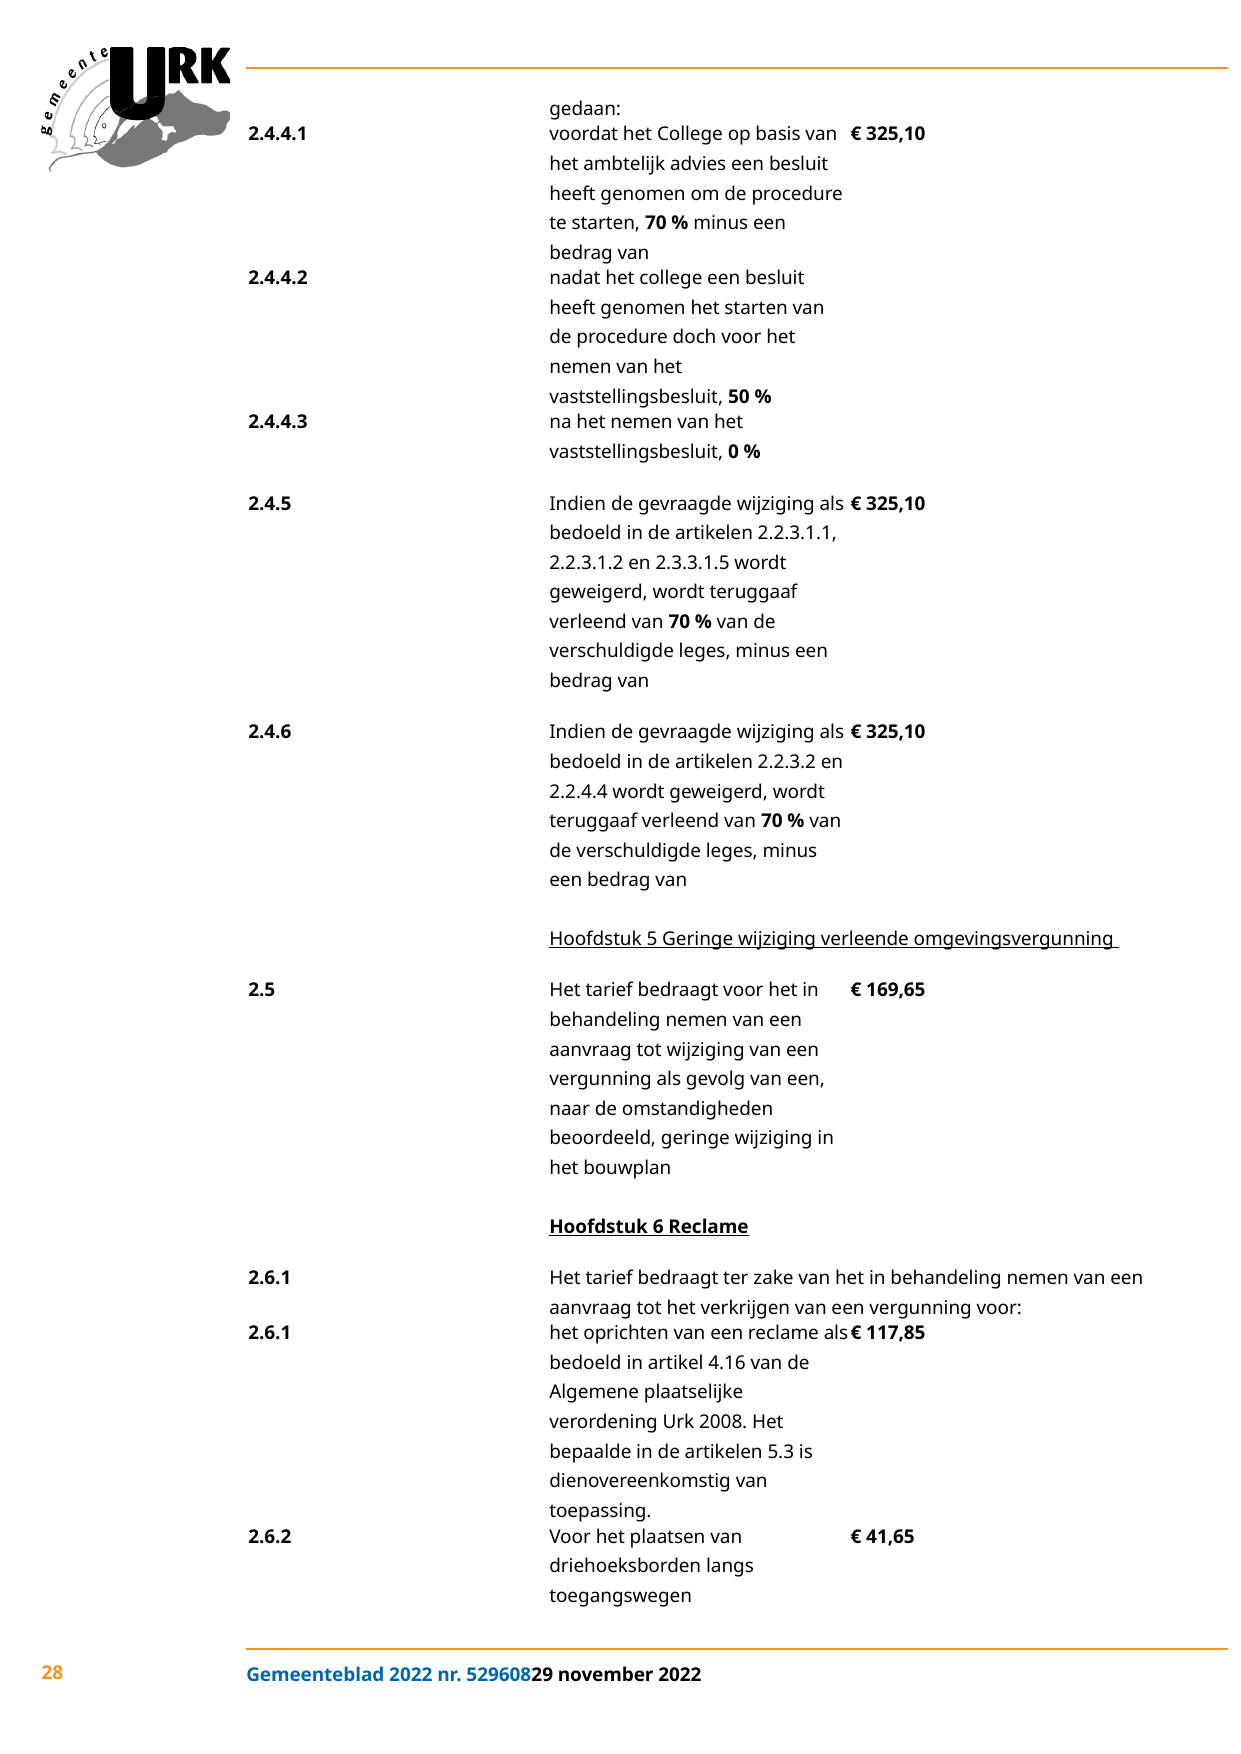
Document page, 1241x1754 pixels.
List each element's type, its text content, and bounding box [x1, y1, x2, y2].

table_cell Het tarief bedraagt ter zake van het in behandeling nemen van een aanvraag tot het verkrijgen van een vergunning voor: [549, 1264, 1152, 1319]
table_cell [850, 1239, 1152, 1264]
table_cell [549, 693, 850, 719]
table_cell [549, 1239, 850, 1264]
table_cell [549, 464, 850, 490]
table_cell [248, 951, 549, 977]
table_cell voordat het College op basis van het ambtelijk advies een besluit heeft genomen om de procedure te starten, 70 % minus een bedrag van [549, 121, 850, 264]
table_cell 2.4.6 [248, 719, 549, 892]
table_header Hoofdstuk 6 Reclame [549, 1213, 850, 1238]
table_cell [850, 693, 1152, 719]
table_cell 2.5 [248, 977, 549, 1180]
table_cell na het nemen van het vaststellingsbesluit, 0 % [549, 409, 850, 464]
table_cell [850, 951, 1152, 977]
table_header [248, 1213, 549, 1238]
table_cell Indien de gevraagde wijziging als bedoeld in de artikelen 2.2.3.1.1, 2.2.3.1.2 en 2.3.3.1.5 wordt geweigerd, wordt teruggaaf verleend van 70 % van de verschuldigde leges, minus een bedrag van [549, 490, 850, 693]
table_cell 2.6.2 [248, 1523, 549, 1608]
table_cell Voor het plaatsen van driehoeksborden langs toegangswegen [549, 1523, 850, 1608]
table_cell € 325,10 [850, 490, 1152, 693]
table_header [248, 925, 549, 951]
table_cell nadat het college een besluit heeft genomen het starten van de procedure doch voor het nemen van het vaststellingsbesluit, 50 % [549, 265, 850, 409]
table_cell gedaan: [549, 95, 850, 121]
table_cell Indien de gevraagde wijziging als bedoeld in de artikelen 2.2.3.2 en 2.2.4.4 wordt geweigerd, wordt teruggaaf verleend van 70 % van de verschuldigde leges, minus een bedrag van [549, 719, 850, 892]
table_cell € 325,10 [850, 121, 1152, 264]
table_cell [850, 265, 1152, 409]
table_cell 2.6.1 [248, 1320, 549, 1523]
table_cell € 325,10 [850, 719, 1152, 892]
table_header Hoofdstuk 5 Geringe wijziging verleende omgevingsvergunning [549, 925, 1152, 951]
table_cell [248, 1239, 549, 1264]
table_cell € 41,65 [850, 1523, 1152, 1608]
table_cell € 169,65 [850, 977, 1152, 1180]
table_cell Het tarief bedraagt voor het in behandeling nemen van een aanvraag tot wijziging van een vergunning als gevolg van een, naar de omstandigheden beoordeeld, geringe wijziging in het bouwplan [549, 977, 850, 1180]
table_cell [850, 409, 1152, 464]
table_cell [248, 95, 549, 121]
table_cell € 117,85 [850, 1320, 1152, 1523]
table_cell [248, 693, 549, 719]
table_header [850, 1213, 1152, 1238]
table_cell 2.4.4.3 [248, 409, 549, 464]
table_cell [248, 464, 549, 490]
table_cell [850, 464, 1152, 490]
table_cell [549, 951, 850, 977]
table_cell [850, 95, 1152, 121]
table_cell het oprichten van een reclame als bedoeld in artikel 4.16 van de Algemene plaatselijke verordening Urk 2008. Het bepaalde in de artikelen 5.3 is dienovereenkomstig van toepassing. [549, 1320, 850, 1523]
table_cell 2.4.5 [248, 490, 549, 693]
table_cell 2.6.1 [248, 1264, 549, 1319]
table_cell 2.4.4.2 [248, 265, 549, 409]
table_cell 2.4.4.1 [248, 121, 549, 264]
picture [41, 47, 231, 172]
